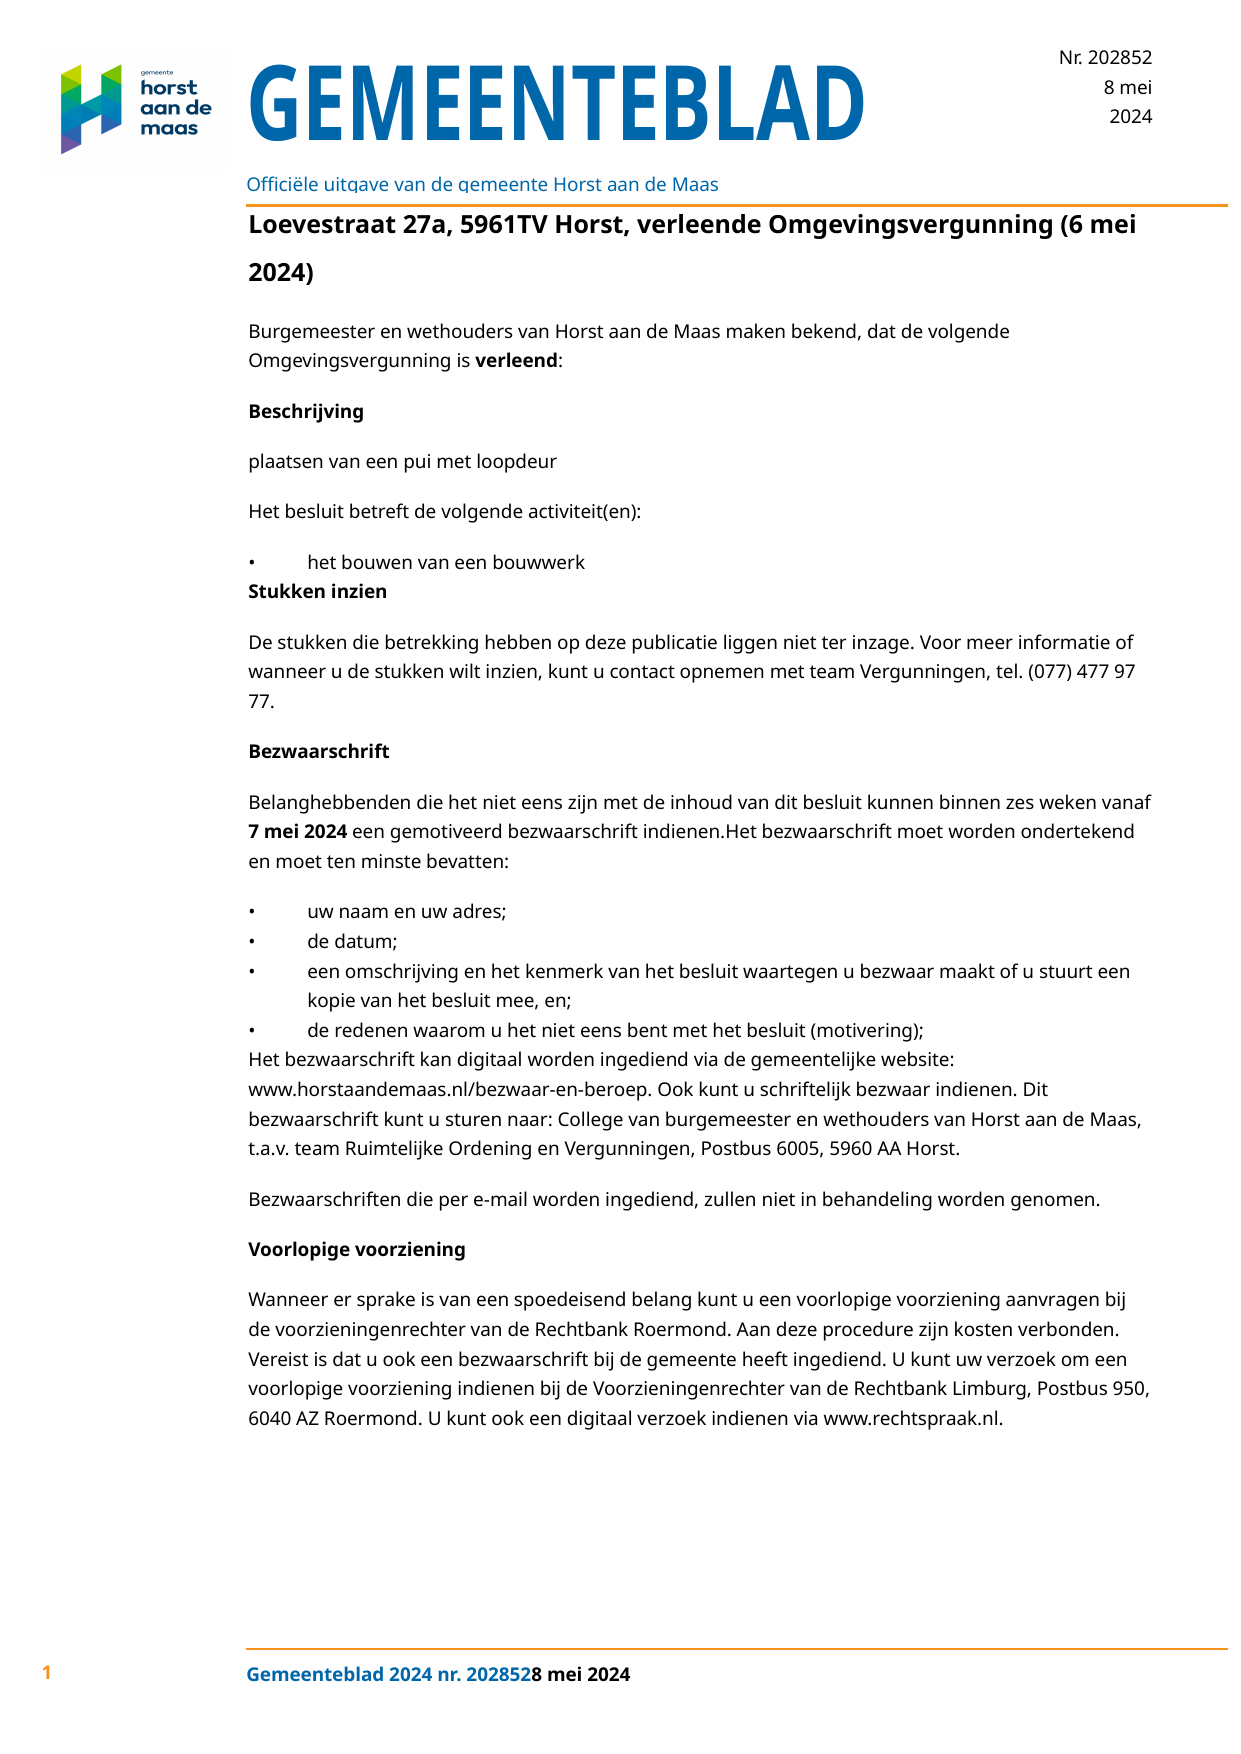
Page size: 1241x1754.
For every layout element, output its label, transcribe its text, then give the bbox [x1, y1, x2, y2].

text Wanneer er sprake is van een spoedeisend belang kunt u een voorlopige voorziening aanvragen bij de voorzieningenrechter van de Rechtbank Roermond. Aan deze procedure zijn kosten verbonden. Vereist is dat u ook een bezwaarschrift bij de gemeente heeft ingediend. U kunt uw verzoek om een voorlopige voorziening indienen bij de Voorzieningenrechter van de Rechtbank Limburg, Postbus 950, 6040 AZ Roermond. U kunt ook een digitaal verzoek indienen via www.rechtspraak.nl. [248, 1287, 1152, 1431]
list een omschrijving en het kenmerk van het besluit waartegen u bezwaar maakt of u stuurt een kopie van het besluit mee, en; [248, 958, 1152, 1013]
text Het bezwaarschrift kan digitaal worden ingediend via de gemeentelijke website: www.horstaandemaas.nl/bezwaar-en-beroep. Ook kunt u schriftelijk bezwaar indienen. Dit bezwaarschrift kunt u sturen naar: College van burgemeester en wethouders van Horst aan de Maas, t.a.v. team Ruimtelijke Ordening en Vergunningen, Postbus 6005, 5960 AA Horst. [248, 1047, 1152, 1161]
text plaatsen van een pui met loopdeur [248, 448, 1152, 474]
text Beschrijving [248, 398, 1152, 424]
list het bouwen van een bouwwerk [248, 549, 1152, 575]
text Bezwaarschriften die per e-mail worden ingediend, zullen niet in behandeling worden genomen. [248, 1186, 1152, 1212]
text Het besluit betreft de volgende activiteit(en): [248, 499, 1152, 524]
text Voorlopige voorziening [248, 1236, 1152, 1262]
text Bezwaarschrift [248, 739, 1152, 764]
text Belanghebbenden die het niet eens zijn met de inhoud van dit besluit kunnen binnen zes weken vanaf 7 mei 2024 een gemotiveerd bezwaarschrift indienen.Het bezwaarschrift moet worden ondertekend en moet ten minste bevatten: [248, 789, 1152, 874]
text Burgemeester en wethouders van Horst aan de Maas maken bekend, dat de volgende Omgevingsvergunning is verleend: [248, 318, 1152, 373]
picture [41, 47, 231, 172]
text Loevestraat 27a, 5961TV Horst, verleende Omgevingsvergunning (6 mei 2024) [248, 207, 1152, 288]
text Stukken inzien [248, 579, 1152, 604]
list uw naam en uw adres; [248, 899, 1152, 924]
list de redenen waarom u het niet eens bent met het besluit (motivering); [248, 1017, 1152, 1043]
text De stukken die betrekking hebben op deze publicatie liggen niet ter inzage. Voor meer informatie of wanneer u de stukken wilt inzien, kunt u contact opnemen met team Vergunningen, tel. (077) 477 97 77. [248, 629, 1152, 714]
list de datum; [248, 928, 1152, 954]
